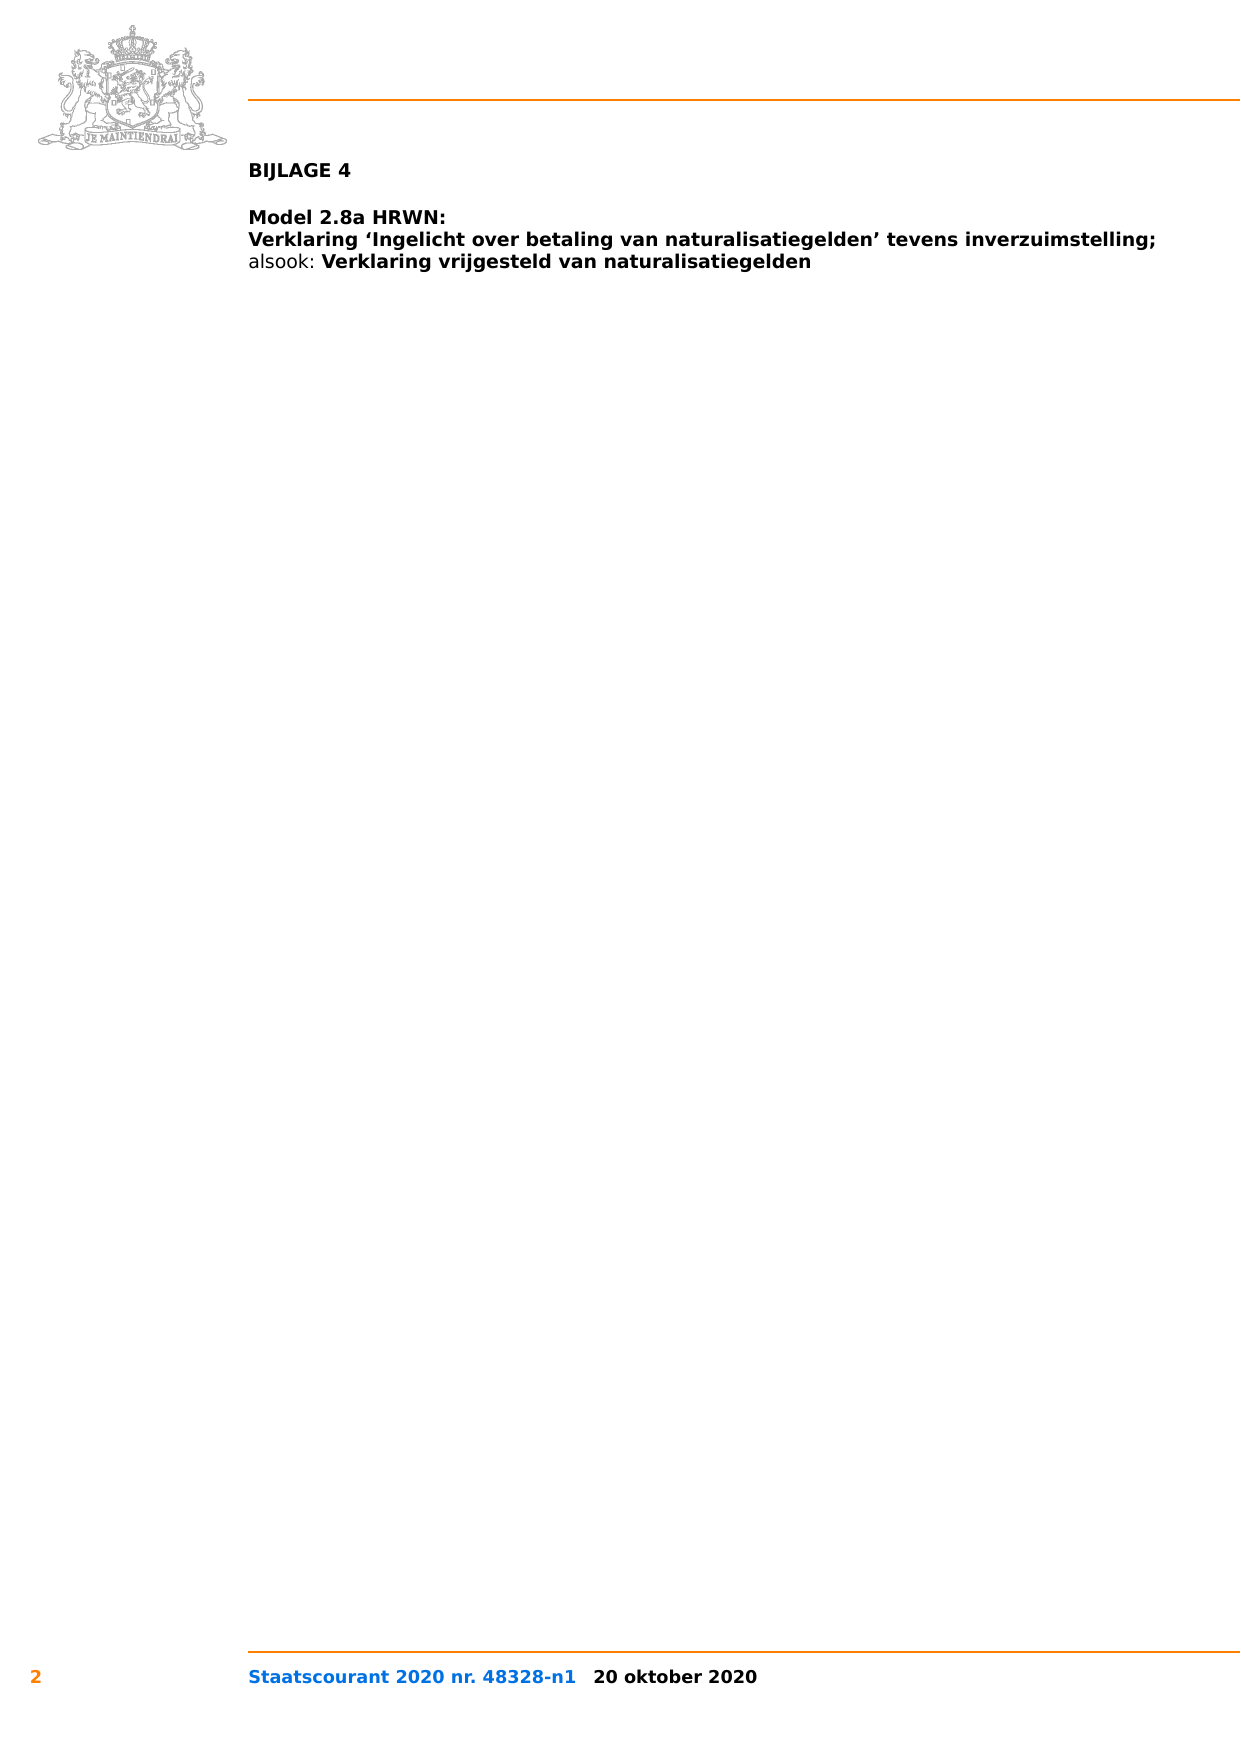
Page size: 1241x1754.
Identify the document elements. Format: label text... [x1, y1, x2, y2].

text Verklaring ‘Ingelicht over betaling van naturalisatiegelden’ tevens inverzuimstelling; [248, 229, 1163, 251]
picture [38, 25, 227, 150]
subtitle BIJLAGE 4 [248, 160, 1163, 182]
text Model 2.8a HRWN: [248, 207, 1163, 229]
text alsook: Verklaring vrijgesteld van naturalisatiegelden [248, 251, 1163, 273]
